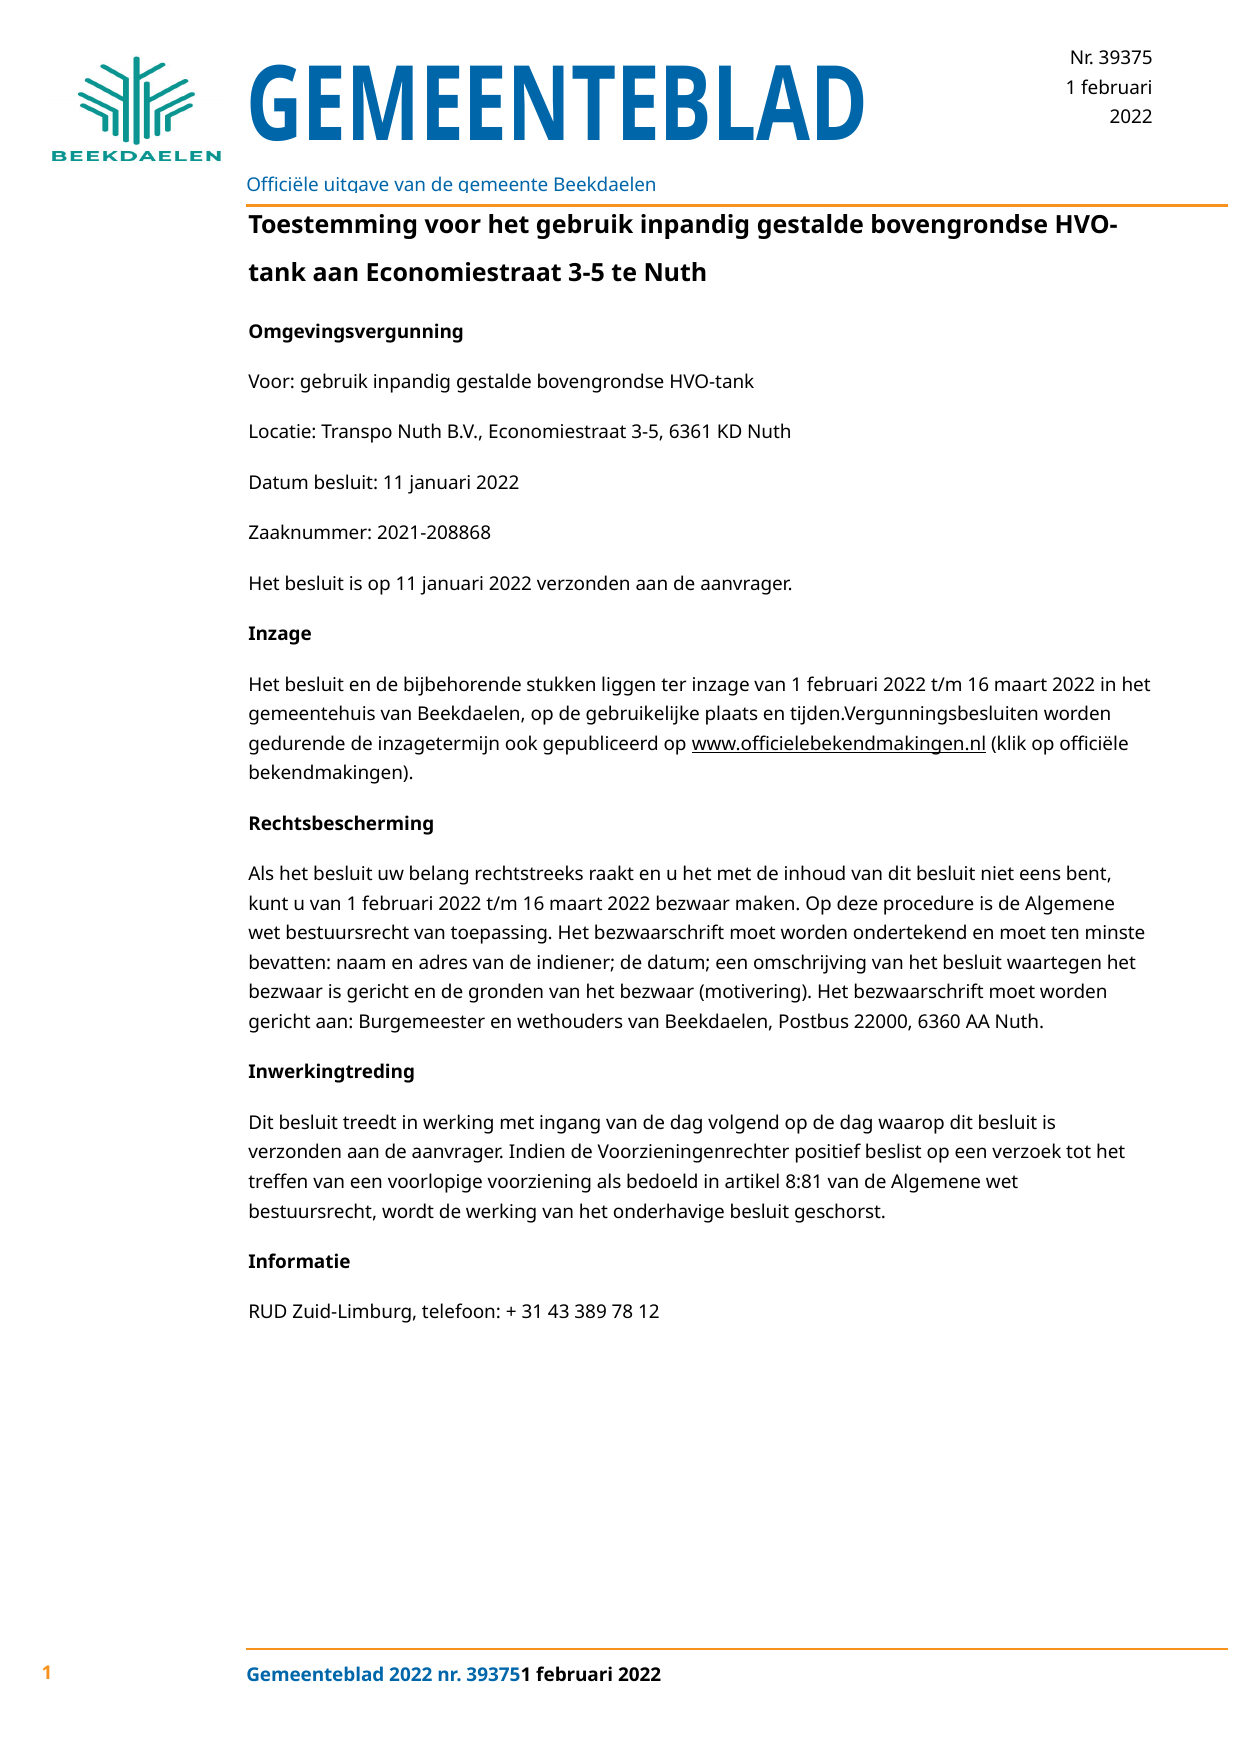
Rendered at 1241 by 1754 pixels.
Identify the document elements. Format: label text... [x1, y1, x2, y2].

text Inzage [248, 620, 1152, 646]
text Voor: gebruik inpandig gestalde bovengrondse HVO-tank [248, 368, 1152, 394]
text Het besluit en de bijbehorende stukken liggen ter inzage van 1 februari 2022 t/m 16 maart 2022 in het gemeentehuis van Beekdaelen, op de gebruikelijke plaats en tijden.Vergunningsbesluiten worden gedurende de inzagetermijn ook gepubliceerd op www.officielebekendmakingen.nl (klik op officiële bekendmakingen). [248, 671, 1152, 785]
text Datum besluit: 11 januari 2022 [248, 469, 1152, 495]
text Toestemming voor het gebruik inpandig gestalde bovengrondse HVO-tank aan Economiestraat 3-5 te Nuth [248, 207, 1152, 288]
text Locatie: Transpo Nuth B.V., Economiestraat 3-5, 6361 KD Nuth [248, 419, 1152, 444]
text Rechtsbescherming [248, 810, 1152, 836]
text Als het besluit uw belang rechtstreeks raakt en u het met de inhoud van dit besluit niet eens bent, kunt u van 1 februari 2022 t/m 16 maart 2022 bezwaar maken. Op deze procedure is de Algemene wet bestuursrecht van toepassing. Het bezwaarschrift moet worden ondertekend en moet ten minste bevatten: naam en adres van de indiener; de datum; een omschrijving van het besluit waartegen het bezwaar is gericht en de gronden van het bezwaar (motivering). Het bezwaarschrift moet worden gericht aan: Burgemeester en wethouders van Beekdaelen, Postbus 22000, 6360 AA Nuth. [248, 860, 1152, 1034]
text RUD Zuid-Limburg, telefoon: + 31 43 389 78 12 [248, 1299, 1152, 1324]
text Het besluit is op 11 januari 2022 verzonden aan de aanvrager. [248, 570, 1152, 596]
text Dit besluit treedt in werking met ingang van de dag volgend op de dag waarop dit besluit is verzonden aan de aanvrager. Indien de Voorzieningenrechter positief beslist op een verzoek tot het treffen van een voorlopige voorziening als bedoeld in artikel 8:81 van de Algemene wet bestuursrecht, wordt de werking van het onderhavige besluit geschorst. [248, 1109, 1152, 1224]
picture [41, 47, 231, 172]
text Zaaknummer: 2021-208868 [248, 519, 1152, 545]
text Inwerkingtreding [248, 1059, 1152, 1084]
text Informatie [248, 1248, 1152, 1274]
text Omgevingsvergunning [248, 318, 1152, 344]
